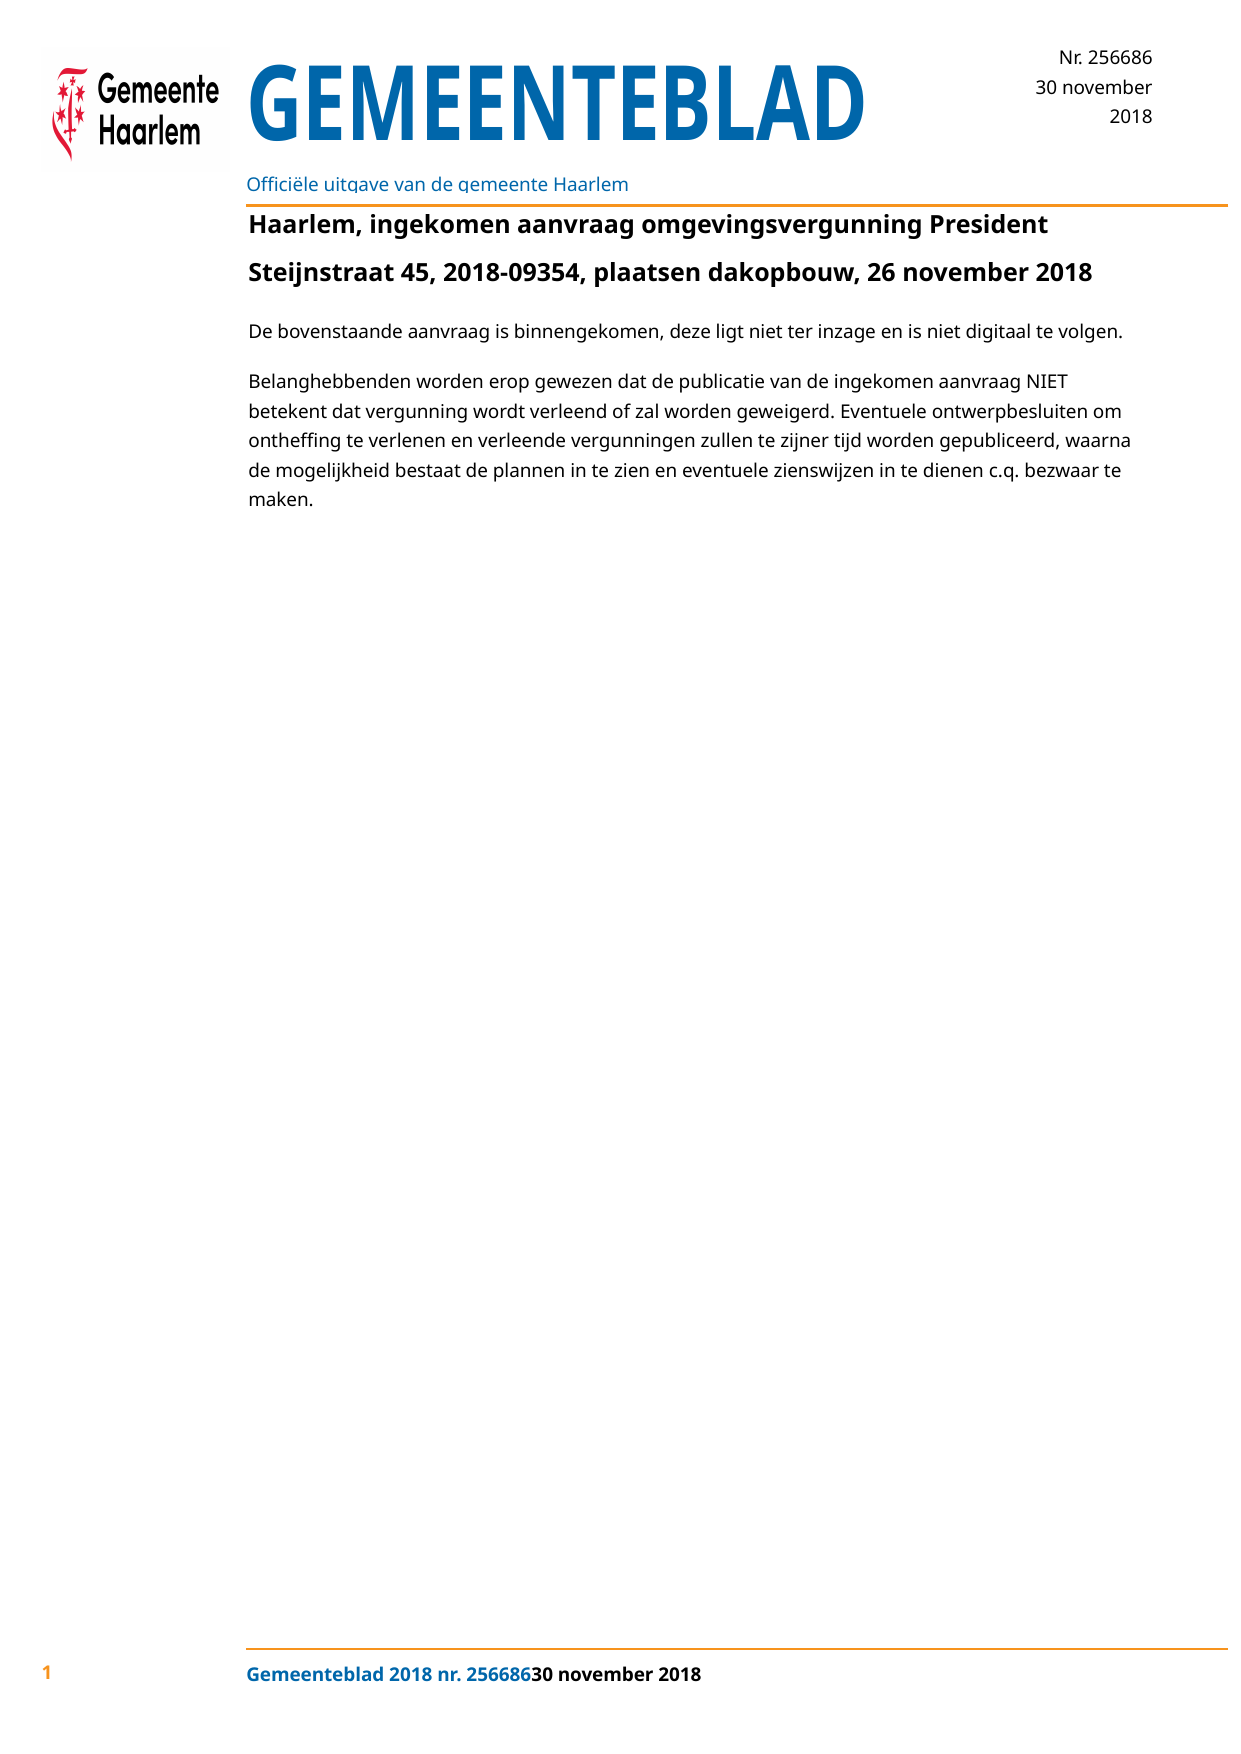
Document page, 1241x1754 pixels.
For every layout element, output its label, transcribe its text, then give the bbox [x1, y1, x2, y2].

text De bovenstaande aanvraag is binnengekomen, deze ligt niet ter inzage en is niet digitaal te volgen. [248, 318, 1152, 344]
picture [41, 47, 231, 172]
text Belanghebbenden worden erop gewezen dat de publicatie van de ingekomen aanvraag NIET betekent dat vergunning wordt verleend of zal worden geweigerd. Eventuele ontwerpbesluiten om ontheffing te verlenen en verleende vergunningen zullen te zijner tijd worden gepubliceerd, waarna de mogelijkheid bestaat de plannen in te zien en eventuele zienswijzen in te dienen c.q. bezwaar te maken. [248, 368, 1152, 512]
text Haarlem, ingekomen aanvraag omgevingsvergunning President Steijnstraat 45, 2018-09354, plaatsen dakopbouw, 26 november 2018 [248, 207, 1152, 288]
